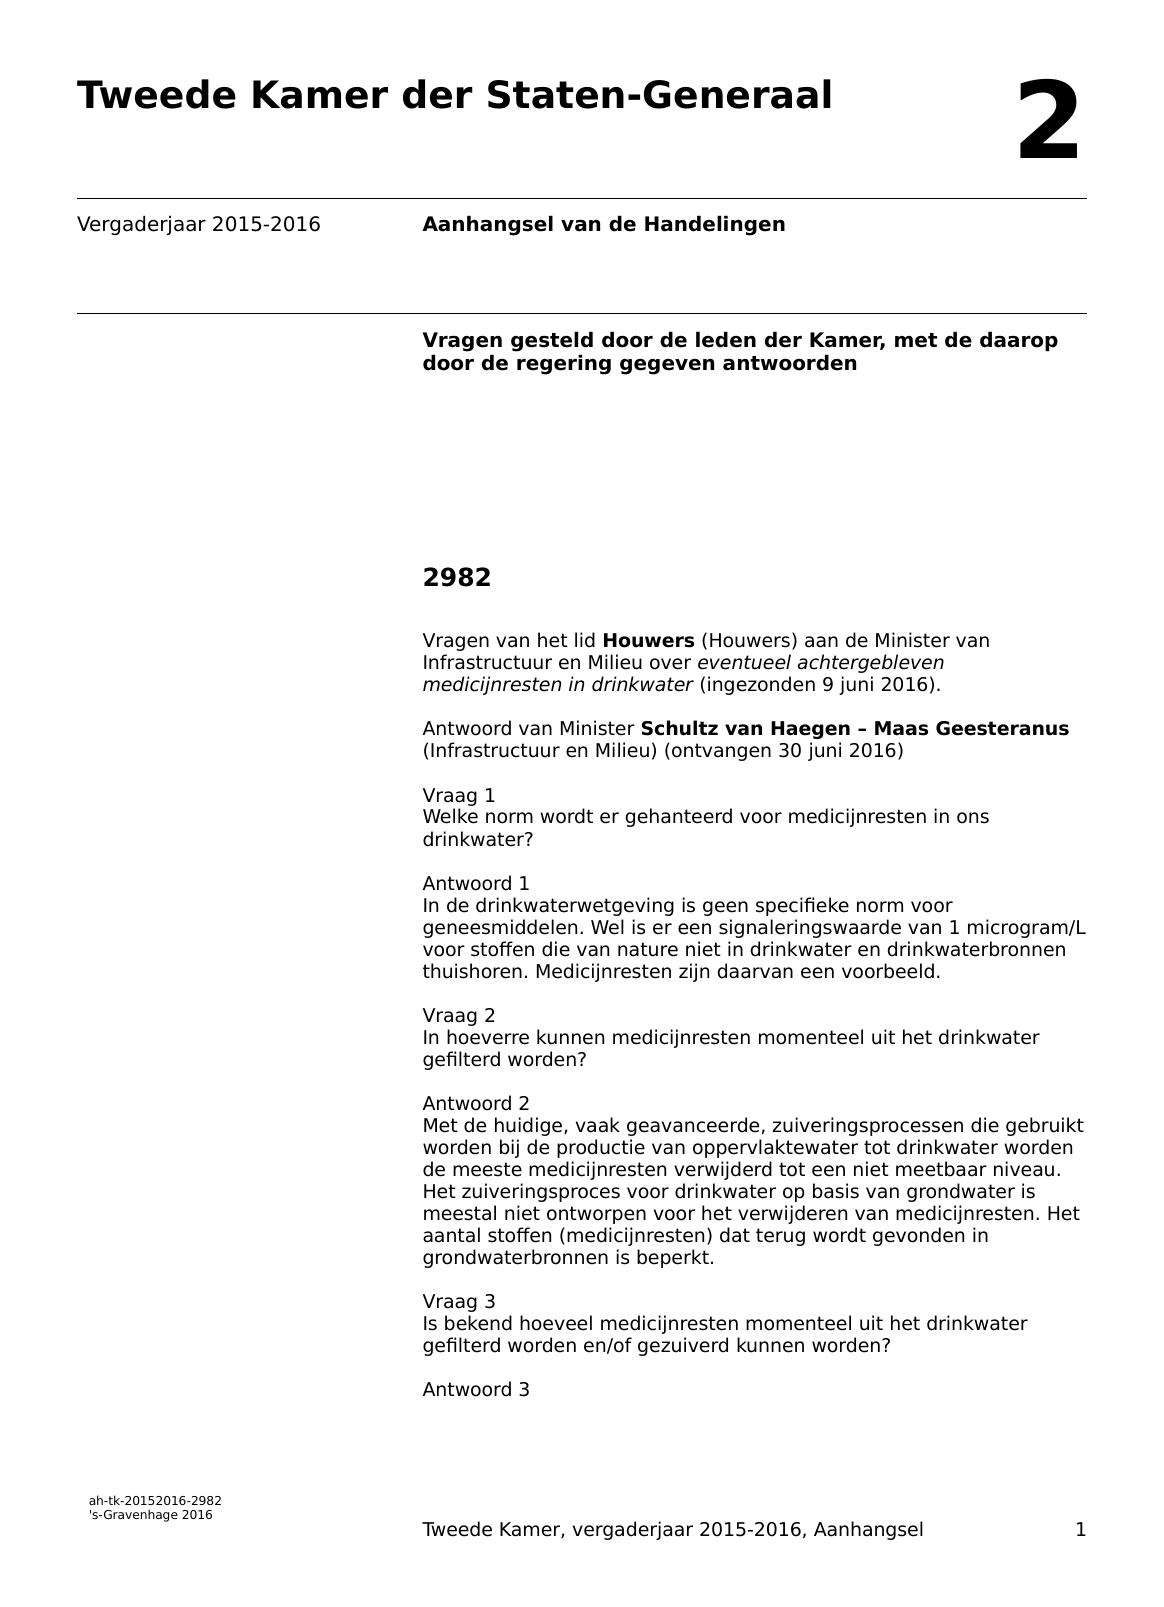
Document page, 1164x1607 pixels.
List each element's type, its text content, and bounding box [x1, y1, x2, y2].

text 2982 [422, 563, 1087, 592]
text Welke norm wordt er gehanteerd voor medicijnresten in ons drinkwater? [422, 806, 1087, 850]
text Met de huidige, vaak geavanceerde, zuiveringsprocessen die gebruikt worden bij de productie van oppervlaktewater tot drinkwater worden de meeste medicijnresten verwijderd tot een niet meetbaar niveau. Het zuiveringsproces voor drinkwater op basis van grondwater is meestal niet ontworpen voor het verwijderen van medicijnresten. Het aantal stoffen (medicijnresten) dat terug wordt gevonden in grondwaterbronnen is beperkt. [422, 1115, 1087, 1269]
text Vragen van het lid Houwers (Houwers) aan de Minister van Infrastructuur en Milieu over eventueel achtergebleven medicijnresten in drinkwater (ingezonden 9 juni 2016). [422, 630, 1087, 696]
table_cell Aanhangsel van de Handelingen [422, 199, 1087, 313]
table_cell [77, 314, 422, 375]
text Vraag 3 [422, 1291, 1087, 1313]
text Vraag 2 [422, 1005, 1087, 1027]
text Antwoord 3 [422, 1379, 1087, 1401]
text Antwoord van Minister Schultz van Haegen – Maas Geesteranus (Infrastructuur en Milieu) (ontvangen 30 juni 2016) [422, 718, 1087, 762]
text In de drinkwaterwetgeving is geen specifieke norm voor geneesmiddelen. Wel is er een signaleringswaarde van 1 microgram/L voor stoffen die van nature niet in drinkwater en drinkwaterbronnen thuishoren. Medicijnresten zijn daarvan een voorbeeld. [422, 894, 1087, 982]
table_cell Vragen gesteld door de leden der Kamer, met de daarop door de regering gegeven antwoorden [422, 314, 1087, 375]
text 's-Gravenhage 2016 [88, 1508, 323, 1522]
table_header Tweede Kamer der Staten-Generaal [77, 59, 886, 198]
table_header 2 [886, 59, 1087, 198]
text Vraag 1 [422, 784, 1087, 806]
text Is bekend hoeveel medicijnresten momenteel uit het drinkwater gefilterd worden en/of gezuiverd kunnen worden? [422, 1313, 1087, 1357]
text ah-tk-20152016-2982 [88, 1494, 323, 1508]
table_cell Vergaderjaar 2015-2016 [77, 199, 422, 313]
text Antwoord 1 [422, 873, 1087, 894]
text Antwoord 2 [422, 1093, 1087, 1115]
text In hoeverre kunnen medicijnresten momenteel uit het drinkwater gefilterd worden? [422, 1027, 1087, 1071]
